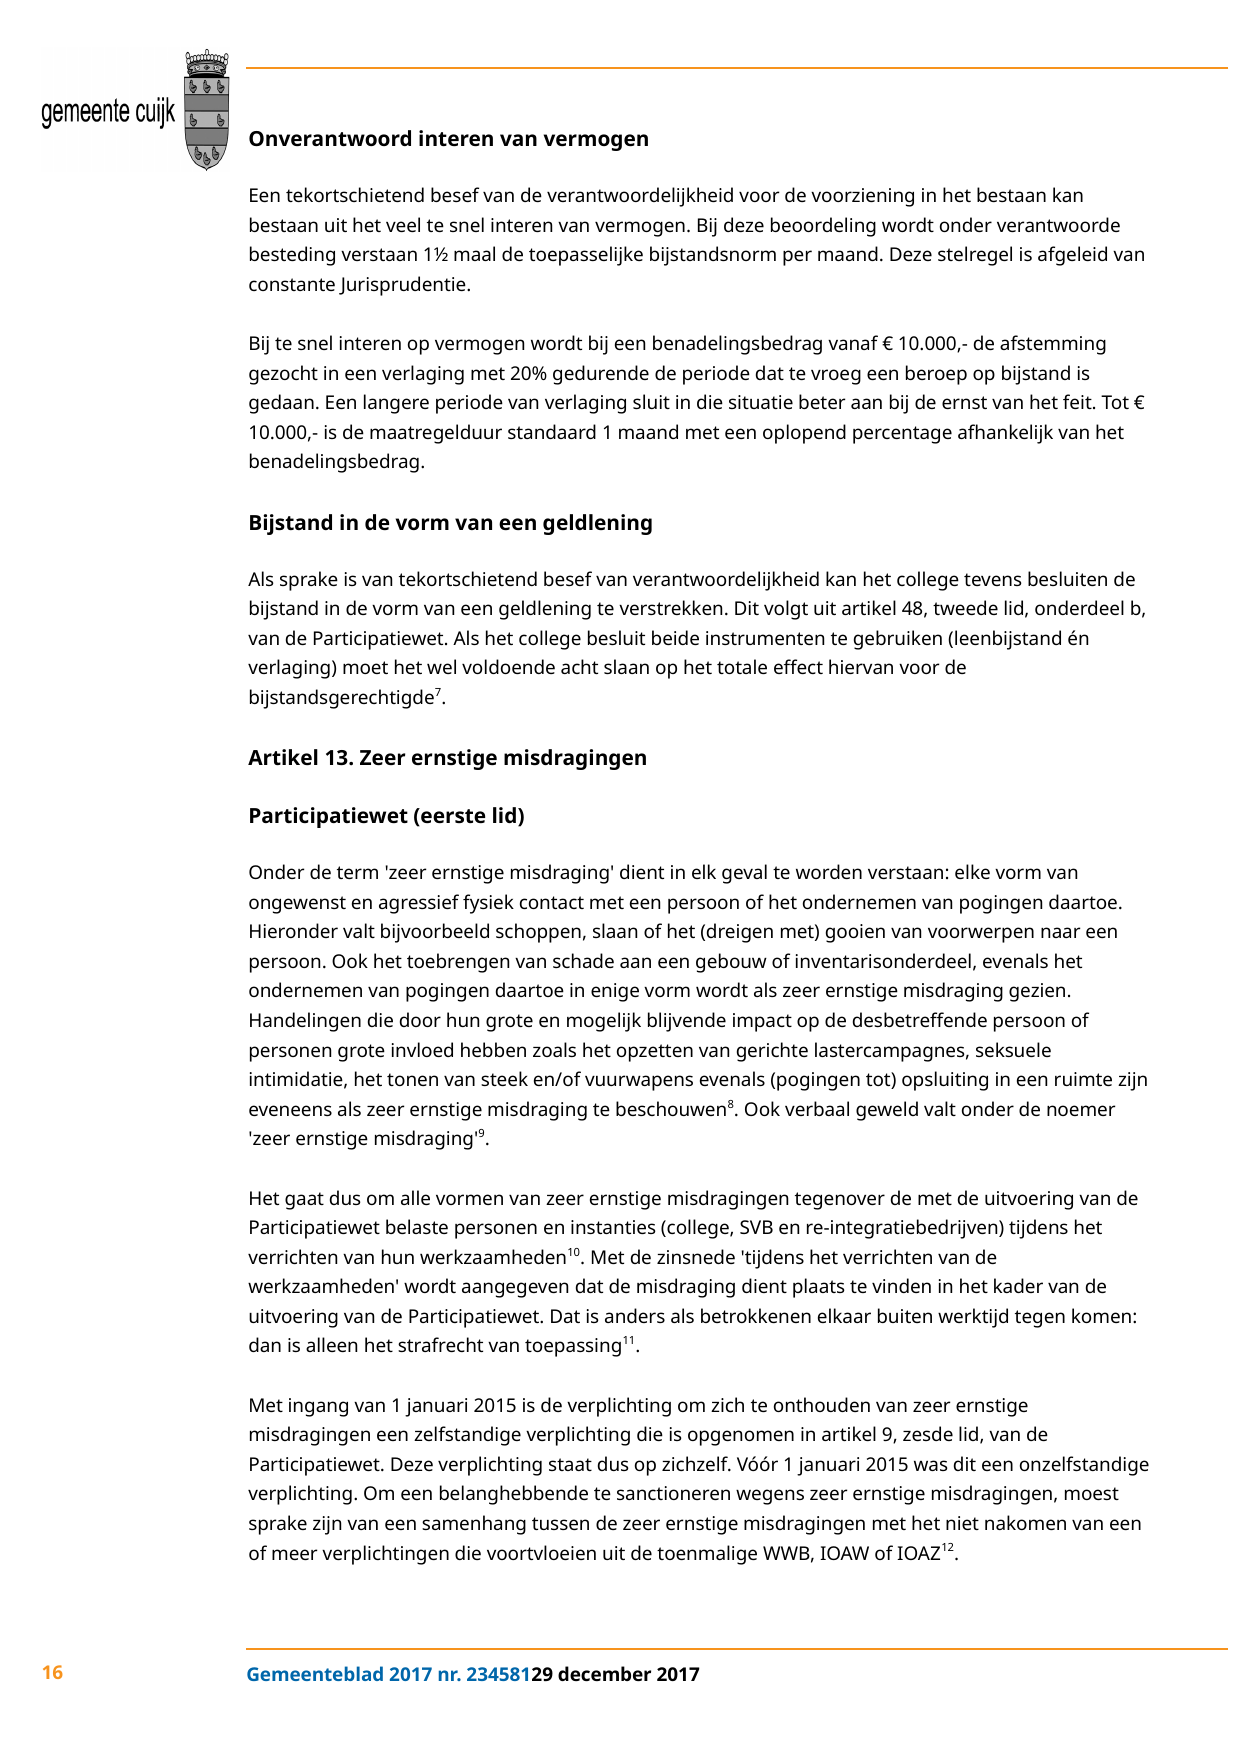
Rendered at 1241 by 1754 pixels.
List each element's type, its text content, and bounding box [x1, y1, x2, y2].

text Artikel 13. Zeer ernstige misdragingen [248, 743, 1152, 772]
text Bij te snel interen op vermogen wordt bij een benadelingsbedrag vanaf € 10.000,- de afstemming gezocht in een verlaging met 20% gedurende de periode dat te vroeg een beroep op bijstand is gedaan. Een langere periode van verlaging sluit in die situatie beter aan bij de ernst van het feit. Tot € 10.000,- is de maatregelduur standaard 1 maand met een oplopend percentage afhankelijk van het benadelingsbedrag. [248, 330, 1152, 474]
text Bijstand in de vorm van een geldlening [248, 508, 1152, 536]
text Onverantwoord interen van vermogen [248, 124, 1152, 153]
text Met ingang van 1 januari 2015 is de verplichting om zich te onthouden van zeer ernstige misdragingen een zelfstandige verplichting die is opgenomen in artikel 9, zesde lid, van de Participatiewet. Deze verplichting staat dus op zichzelf. Vóór 1 januari 2015 was dit een onzelfstandige verplichting. Om een belanghebbende te sanctioneren wegens zeer ernstige misdragingen, moest sprake zijn van een samenhang tussen de zeer ernstige misdragingen met het niet nakomen van een of meer verplichtingen die voortvloeien uit de toenmalige WWB, IOAW of IOAZ12. [248, 1392, 1152, 1566]
picture [41, 47, 231, 172]
text Een tekortschietend besef van de verantwoordelijkheid voor de voorziening in het bestaan kan bestaan uit het veel te snel interen van vermogen. Bij deze beoordeling wordt onder verantwoorde besteding verstaan 1½ maal de toepasselijke bijstandsnorm per maand. Deze stelregel is afgeleid van constante Jurisprudentie. [248, 182, 1152, 297]
text Onder de term 'zeer ernstige misdraging' dient in elk geval te worden verstaan: elke vorm van ongewenst en agressief fysiek contact met een persoon of het ondernemen van pogingen daartoe. Hieronder valt bijvoorbeeld schoppen, slaan of het (dreigen met) gooien van voorwerpen naar een persoon. Ook het toebrengen van schade aan een gebouw of inventarisonderdeel, evenals het ondernemen van pogingen daartoe in enige vorm wordt als zeer ernstige misdraging gezien. Handelingen die door hun grote en mogelijk blijvende impact op de desbetreffende persoon of personen grote invloed hebben zoals het opzetten van gerichte lastercampagnes, seksuele intimidatie, het tonen van steek en/of vuurwapens evenals (pogingen tot) opsluiting in een ruimte zijn eveneens als zeer ernstige misdraging te beschouwen8. Ook verbaal geweld valt onder de noemer 'zeer ernstige misdraging'9. [248, 859, 1152, 1151]
text Participatiewet (eerste lid) [248, 801, 1152, 830]
text Als sprake is van tekortschietend besef van verantwoordelijkheid kan het college tevens besluiten de bijstand in de vorm van een geldlening te verstrekken. Dit volgt uit artikel 48, tweede lid, onderdeel b, van de Participatiewet. Als het college besluit beide instrumenten te gebruiken (leenbijstand én verlaging) moet het wel voldoende acht slaan op het totale effect hiervan voor de bijstandsgerechtigde7. [248, 566, 1152, 710]
text Het gaat dus om alle vormen van zeer ernstige misdragingen tegenover de met de uitvoering van de Participatiewet belaste personen en instanties (college, SVB en re-integratiebedrijven) tijdens het verrichten van hun werkzaamheden10. Met de zinsnede 'tijdens het verrichten van de werkzaamheden' wordt aangegeven dat de misdraging dient plaats te vinden in het kader van de uitvoering van de Participatiewet. Dat is anders als betrokkenen elkaar buiten werktijd tegen komen: dan is alleen het strafrecht van toepassing11. [248, 1185, 1152, 1358]
